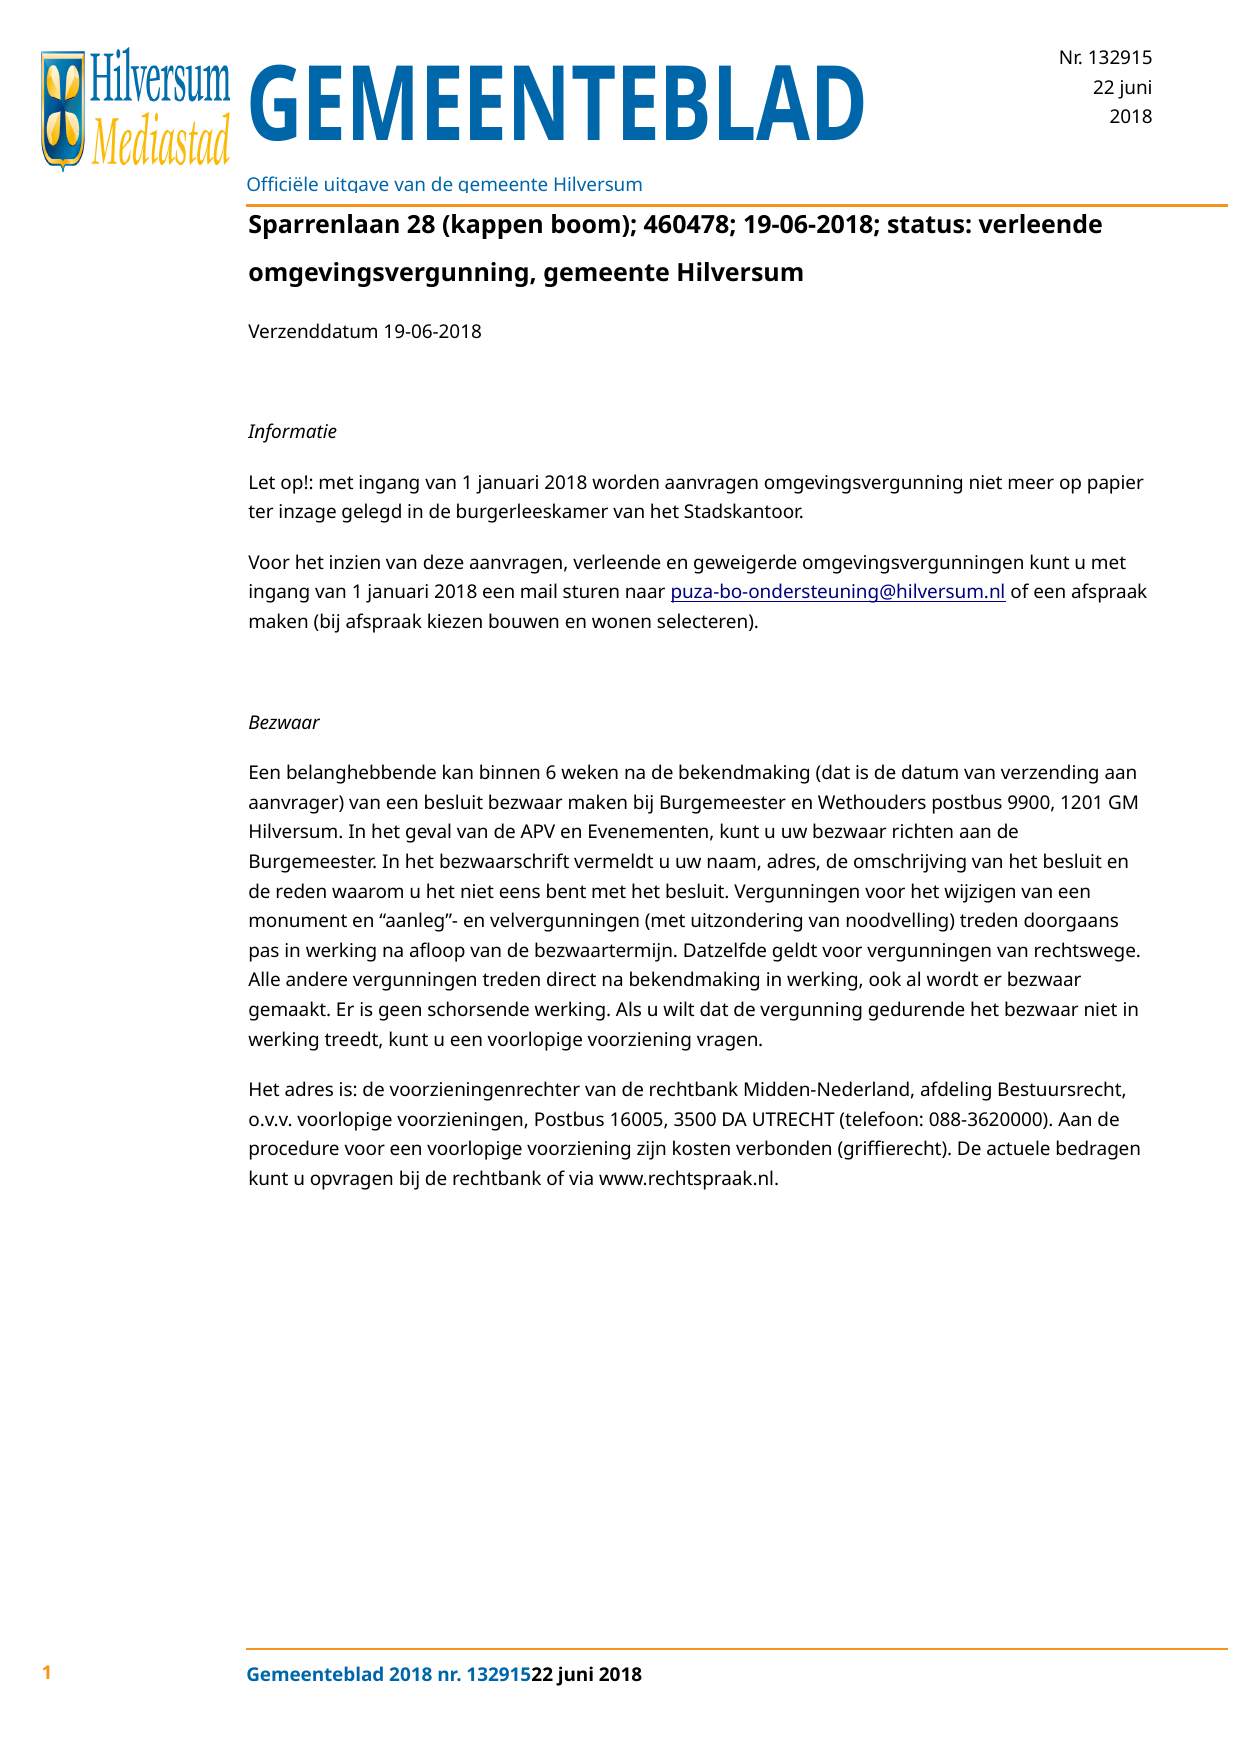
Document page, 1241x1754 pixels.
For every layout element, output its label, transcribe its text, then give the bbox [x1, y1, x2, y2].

text Informatie [248, 419, 1152, 444]
text Verzenddatum 19-06-2018 [248, 318, 1152, 344]
text Let op!: met ingang van 1 januari 2018 worden aanvragen omgevingsvergunning niet meer op papier ter inzage gelegd in de burgerleeskamer van het Stadskantoor. [248, 469, 1152, 524]
text Een belanghebbende kan binnen 6 weken na de bekendmaking (dat is de datum van verzending aan aanvrager) van een besluit bezwaar maken bij Burgemeester en Wethouders postbus 9900, 1201 GM Hilversum. In het geval van de APV en Evenementen, kunt u uw bezwaar richten aan de Burgemeester. In het bezwaarschrift vermeldt u uw naam, adres, de omschrijving van het besluit en de reden waarom u het niet eens bent met het besluit. Vergunningen voor het wijzigen van een monument en “aanleg”- en velvergunningen (met uitzondering van noodvelling) treden doorgaans pas in werking na afloop van de bezwaartermijn. Datzelfde geldt voor vergunningen van rechtswege. Alle andere vergunningen treden direct na bekendmaking in werking, ook al wordt er bezwaar gemaakt. Er is geen schorsende werking. Als u wilt dat de vergunning gedurende het bezwaar niet in werking treedt, kunt u een voorlopige voorziening vragen. [248, 759, 1152, 1052]
picture [41, 47, 231, 172]
text Sparrenlaan 28 (kappen boom); 460478; 19-06-2018; status: verleende omgevingsvergunning, gemeente Hilversum [248, 207, 1152, 288]
text Voor het inzien van deze aanvragen, verleende en geweigerde omgevingsvergunningen kunt u met ingang van 1 januari 2018 een mail sturen naar puza-bo-ondersteuning@hilversum.nl of een afspraak maken (bij afspraak kiezen bouwen en wonen selecteren). [248, 549, 1152, 634]
text Het adres is: de voorzieningenrechter van de rechtbank Midden-Nederland, afdeling Bestuursrecht, o.v.v. voorlopige voorzieningen, Postbus 16005, 3500 DA UTRECHT (telefoon: 088-3620000). Aan de procedure voor een voorlopige voorziening zijn kosten verbonden (griffierecht). De actuele bedragen kunt u opvragen bij de rechtbank of via www.rechtspraak.nl. [248, 1076, 1152, 1191]
text Bezwaar [248, 709, 1152, 735]
